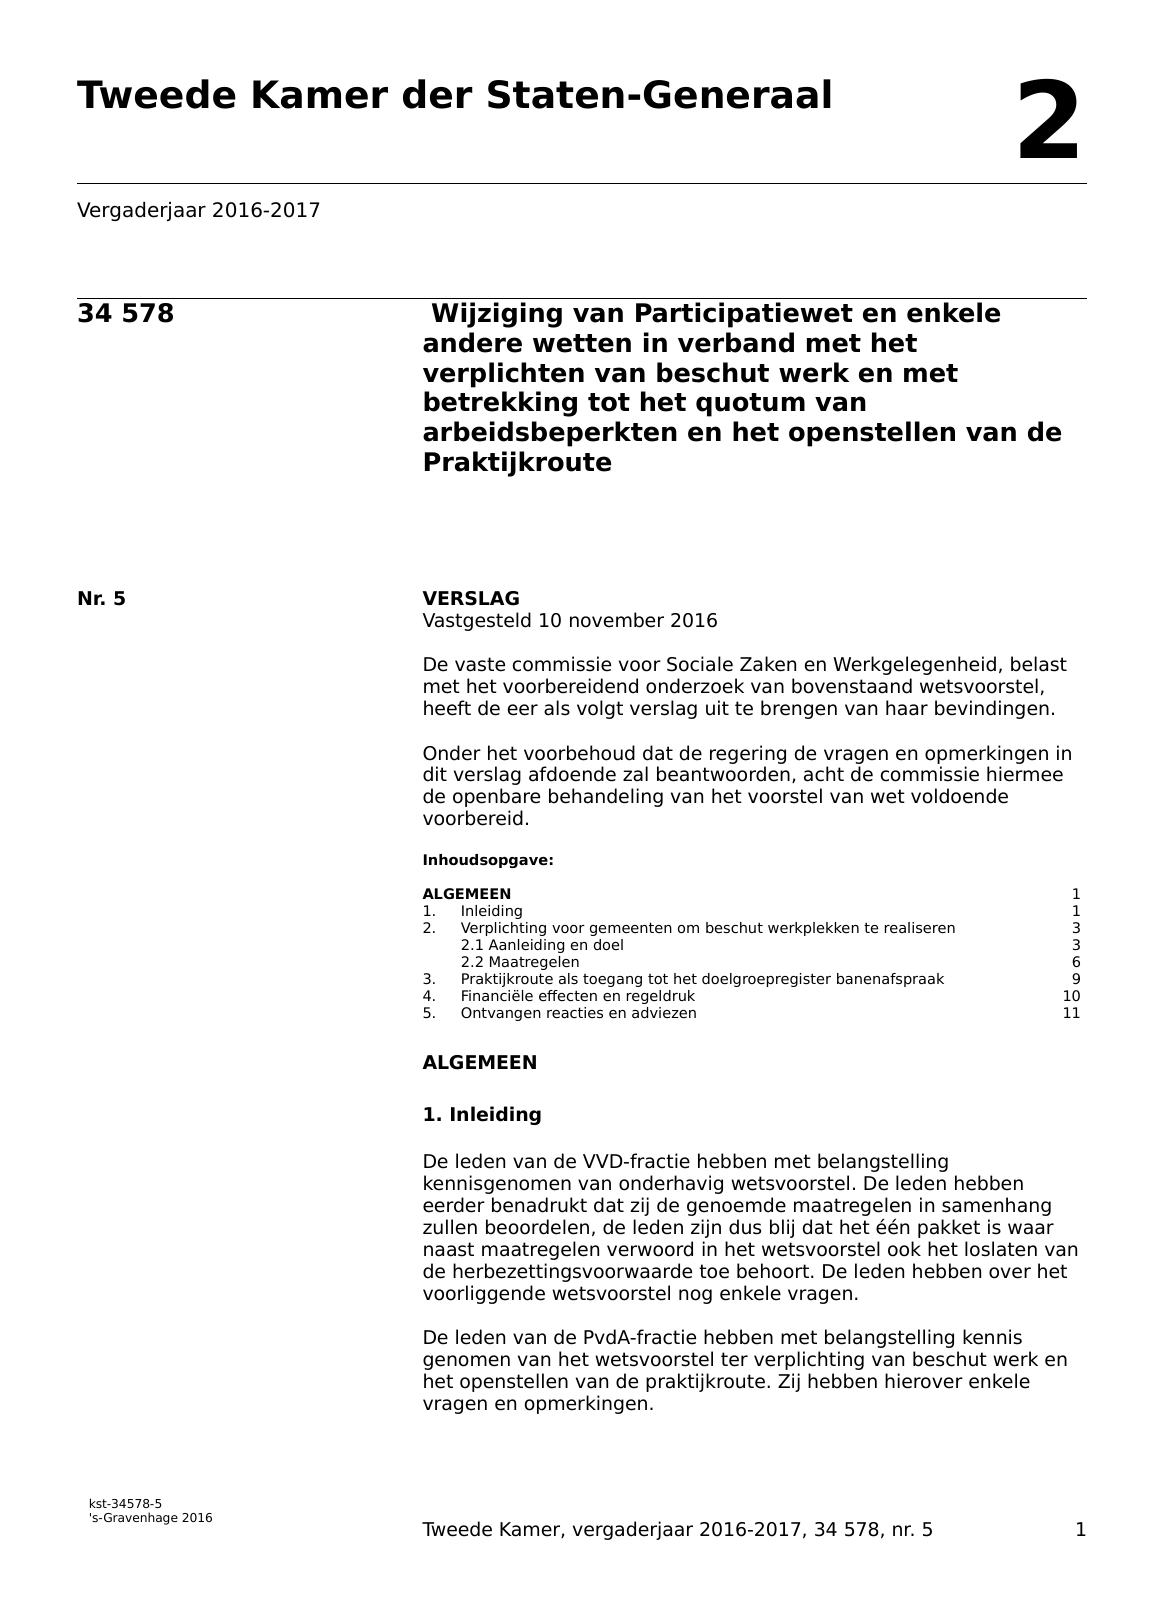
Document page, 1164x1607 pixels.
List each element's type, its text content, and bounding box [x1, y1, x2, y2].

text De vaste commissie voor Sociale Zaken en Werkgelegenheid, belast met het voorbereidend onderzoek van bovenstaand wetsvoorstel, heeft de eer als volgt verslag uit te brengen van haar bevindingen. [422, 654, 1087, 720]
table_header Tweede Kamer der Staten-Generaal [77, 59, 886, 183]
table_header [1021, 852, 1087, 869]
table_cell Financiële effecten en regeldruk [455, 988, 1021, 1005]
table_cell Vergaderjaar 2016-2017 [77, 184, 1087, 298]
table_cell [422, 869, 454, 886]
subtitle ALGEMEEN [422, 1052, 1087, 1074]
table_cell [455, 869, 1021, 886]
subtitle 1. Inleiding [422, 1104, 1087, 1126]
table_cell 10 [1021, 988, 1087, 1005]
table_cell 1. [422, 903, 454, 920]
table_cell [1021, 869, 1087, 886]
table_cell Praktijkroute als toegang tot het doelgroepregister banenafspraak [455, 971, 1021, 988]
table_cell 5. [422, 1005, 454, 1022]
table_cell 11 [1021, 1005, 1087, 1022]
subtitle 34 578 Wijziging van Participatiewet en enkele andere wetten in verband met het verplichten van beschut werk en met betrekking tot het quotum van arbeidsbeperkten en het openstellen van de Praktijkroute [77, 299, 1087, 477]
text 's-Gravenhage 2016 [88, 1511, 323, 1525]
table_cell 3 [1021, 920, 1087, 937]
text Onder het voorbehoud dat de regering de vragen en opmerkingen in dit verslag afdoende zal beantwoorden, acht de commissie hiermee de openbare behandeling van het voorstel van wet voldoende voorbereid. [422, 742, 1087, 830]
table_cell [422, 937, 454, 954]
subtitle Nr. 5 VERSLAG [77, 588, 1087, 610]
table_cell 6 [1021, 954, 1087, 971]
table_header Inhoudsopgave: [422, 852, 1021, 869]
table_cell Verplichting voor gemeenten om beschut werkplekken te realiseren [455, 920, 1021, 937]
table_cell ALGEMEEN [422, 886, 1021, 903]
text Vastgesteld 10 november 2016 [422, 610, 1087, 632]
table_header 2 [886, 59, 1087, 183]
table_cell [422, 954, 454, 971]
table_cell 2.1 Aanleiding en doel [455, 937, 1021, 954]
text De leden van de VVD-fractie hebben met belangstelling kennisgenomen van onderhavig wetsvoorstel. De leden hebben eerder benadrukt dat zij de genoemde maatregelen in samenhang zullen beoordelen, de leden zijn dus blij dat het één pakket is waar naast maatregelen verwoord in het wetsvoorstel ook het loslaten van de herbezettingsvoorwaarde toe behoort. De leden hebben over het voorliggende wetsvoorstel nog enkele vragen. [422, 1151, 1087, 1305]
text kst-34578-5 [88, 1497, 323, 1511]
table_cell 1 [1021, 903, 1087, 920]
table_cell 1 [1021, 886, 1087, 903]
table_cell 2.2 Maatregelen [455, 954, 1021, 971]
table_cell Ontvangen reacties en adviezen [455, 1005, 1021, 1022]
table_cell 3. [422, 971, 454, 988]
text De leden van de PvdA-fractie hebben met belangstelling kennis genomen van het wetsvoorstel ter verplichting van beschut werk en het openstellen van de praktijkroute. Zij hebben hierover enkele vragen en opmerkingen. [422, 1327, 1087, 1415]
table_cell 3 [1021, 937, 1087, 954]
table_cell 2. [422, 920, 454, 937]
table_cell Inleiding [455, 903, 1021, 920]
table_cell 4. [422, 988, 454, 1005]
table_cell 9 [1021, 971, 1087, 988]
